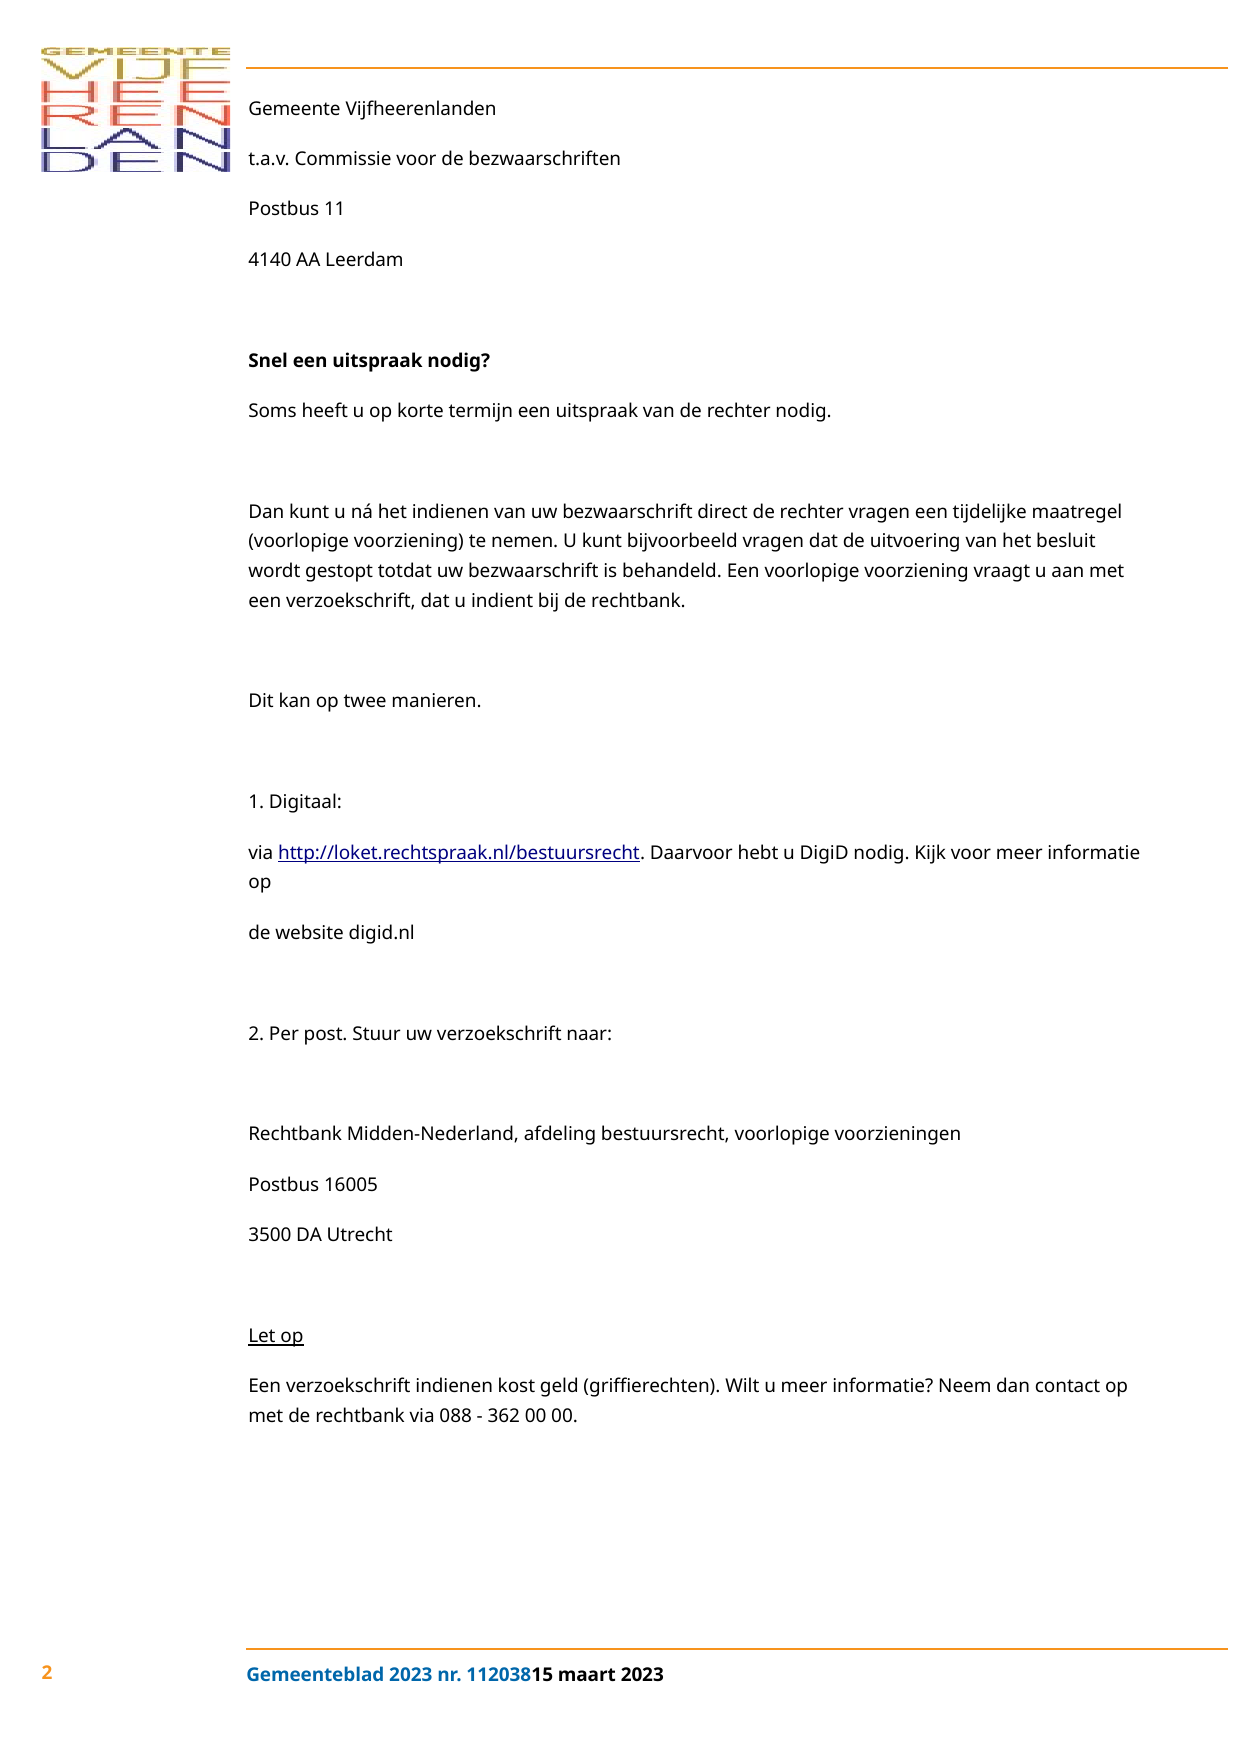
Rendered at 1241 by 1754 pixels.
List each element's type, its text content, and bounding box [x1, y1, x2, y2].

text t.a.v. Commissie voor de bezwaarschriften [248, 145, 1152, 171]
text Dit kan op twee manieren. [248, 688, 1152, 713]
text Postbus 16005 [248, 1171, 1152, 1197]
text 3500 DA Utrecht [248, 1221, 1152, 1247]
text de website digid.nl [248, 919, 1152, 945]
text Rechtbank Midden-Nederland, afdeling bestuursrecht, voorlopige voorzieningen [248, 1121, 1152, 1146]
text Soms heeft u op korte termijn een uitspraak van de rechter nodig. [248, 397, 1152, 423]
text via http://loket.rechtspraak.nl/bestuursrecht. Daarvoor hebt u DigiD nodig. Kijk voor meer informatie op [248, 839, 1152, 894]
text 2. Per post. Stuur uw verzoekschrift naar: [248, 1020, 1152, 1046]
text Snel een uitspraak nodig? [248, 347, 1152, 373]
text 4140 AA Leerdam [248, 246, 1152, 272]
text 1. Digitaal: [248, 788, 1152, 814]
text Postbus 11 [248, 196, 1152, 221]
picture [41, 47, 231, 172]
text Let op [248, 1322, 1152, 1348]
text Dan kunt u ná het indienen van uw bezwaarschrift direct de rechter vragen een tijdelijke maatregel (voorlopige voorziening) te nemen. U kunt bijvoorbeeld vragen dat de uitvoering van het besluit wordt gestopt totdat uw bezwaarschrift is behandeld. Een voorlopige voorziening vraagt u aan met een verzoekschrift, dat u indient bij de rechtbank. [248, 498, 1152, 613]
text Een verzoekschrift indienen kost geld (griffierechten). Wilt u meer informatie? Neem dan contact op met de rechtbank via 088 - 362 00 00. [248, 1373, 1152, 1428]
text Gemeente Vijfheerenlanden [248, 95, 1152, 121]
